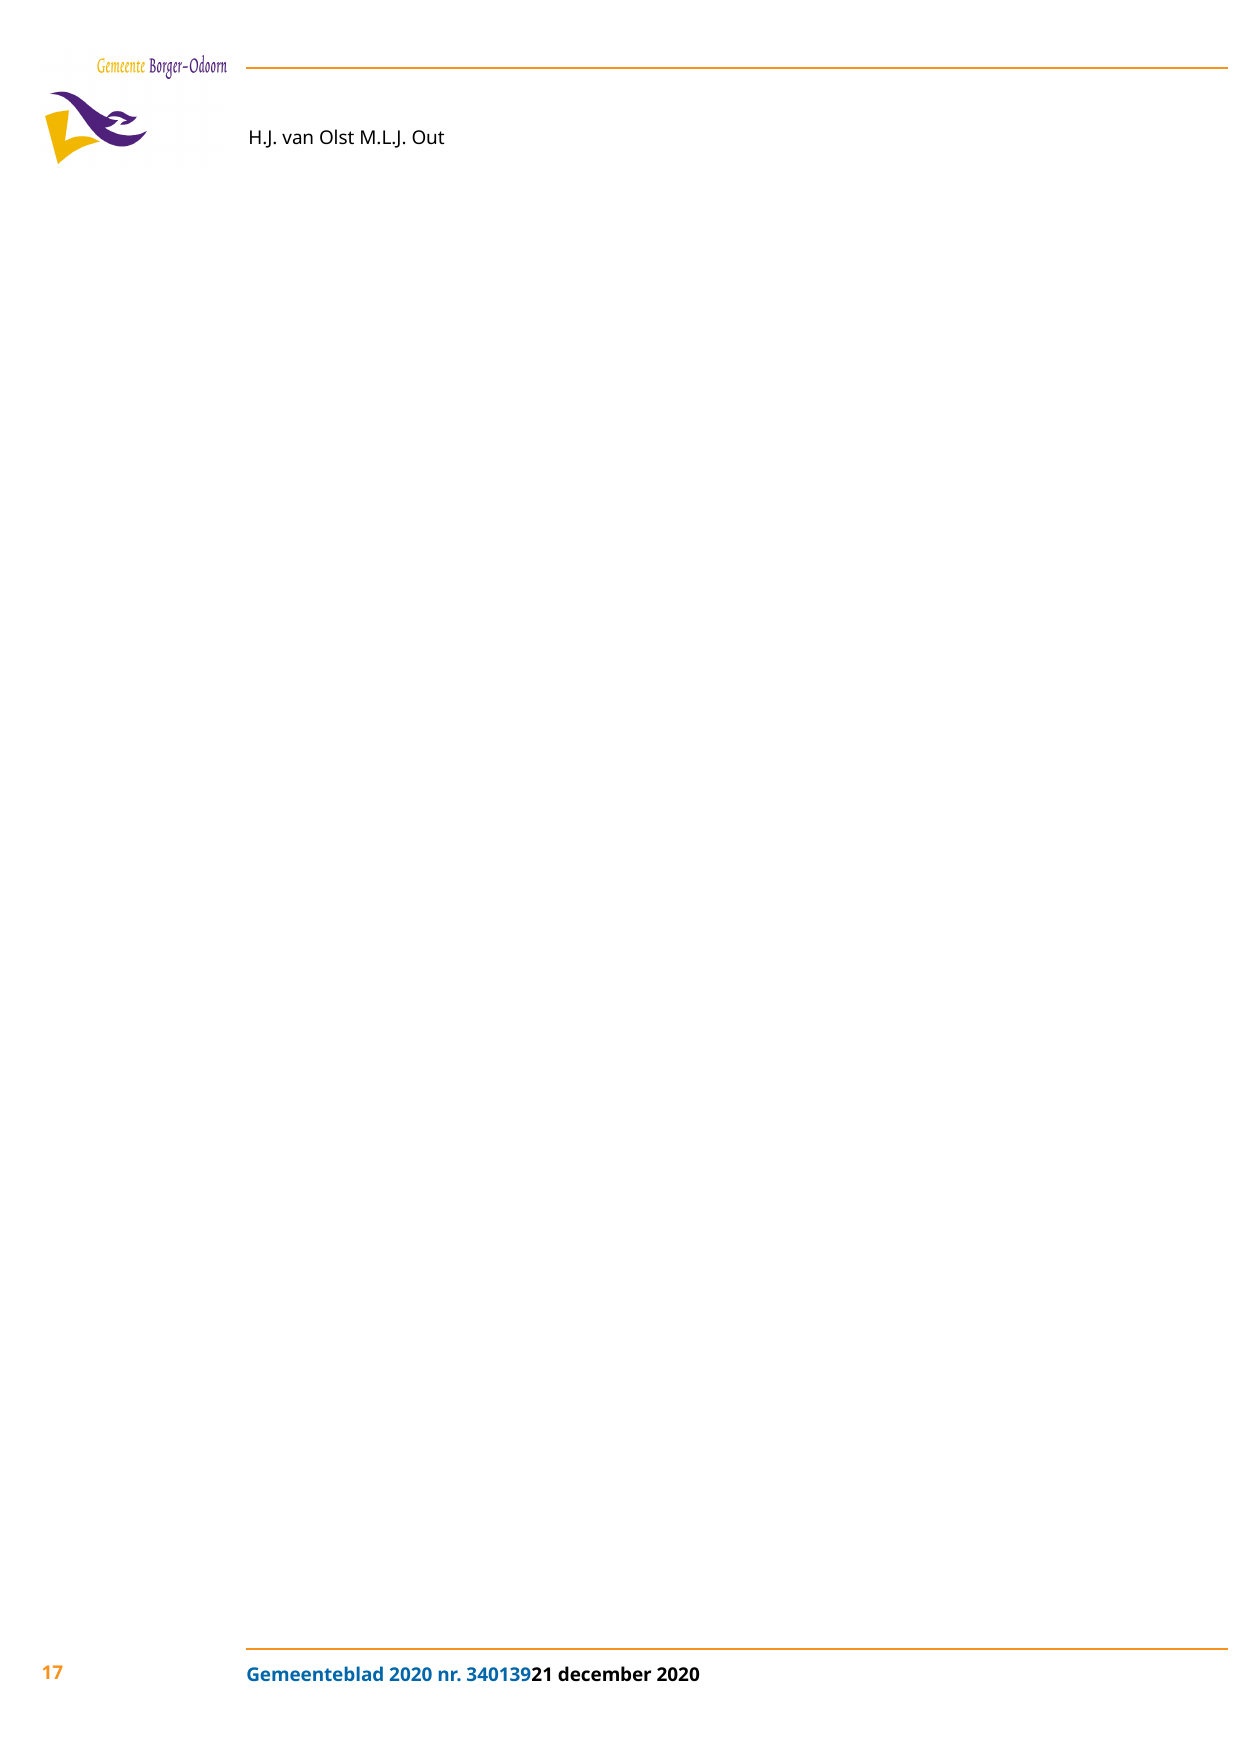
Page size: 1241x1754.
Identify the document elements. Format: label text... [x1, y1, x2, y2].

text H.J. van Olst M.L.J. Out [248, 124, 1152, 150]
picture [41, 47, 231, 172]
